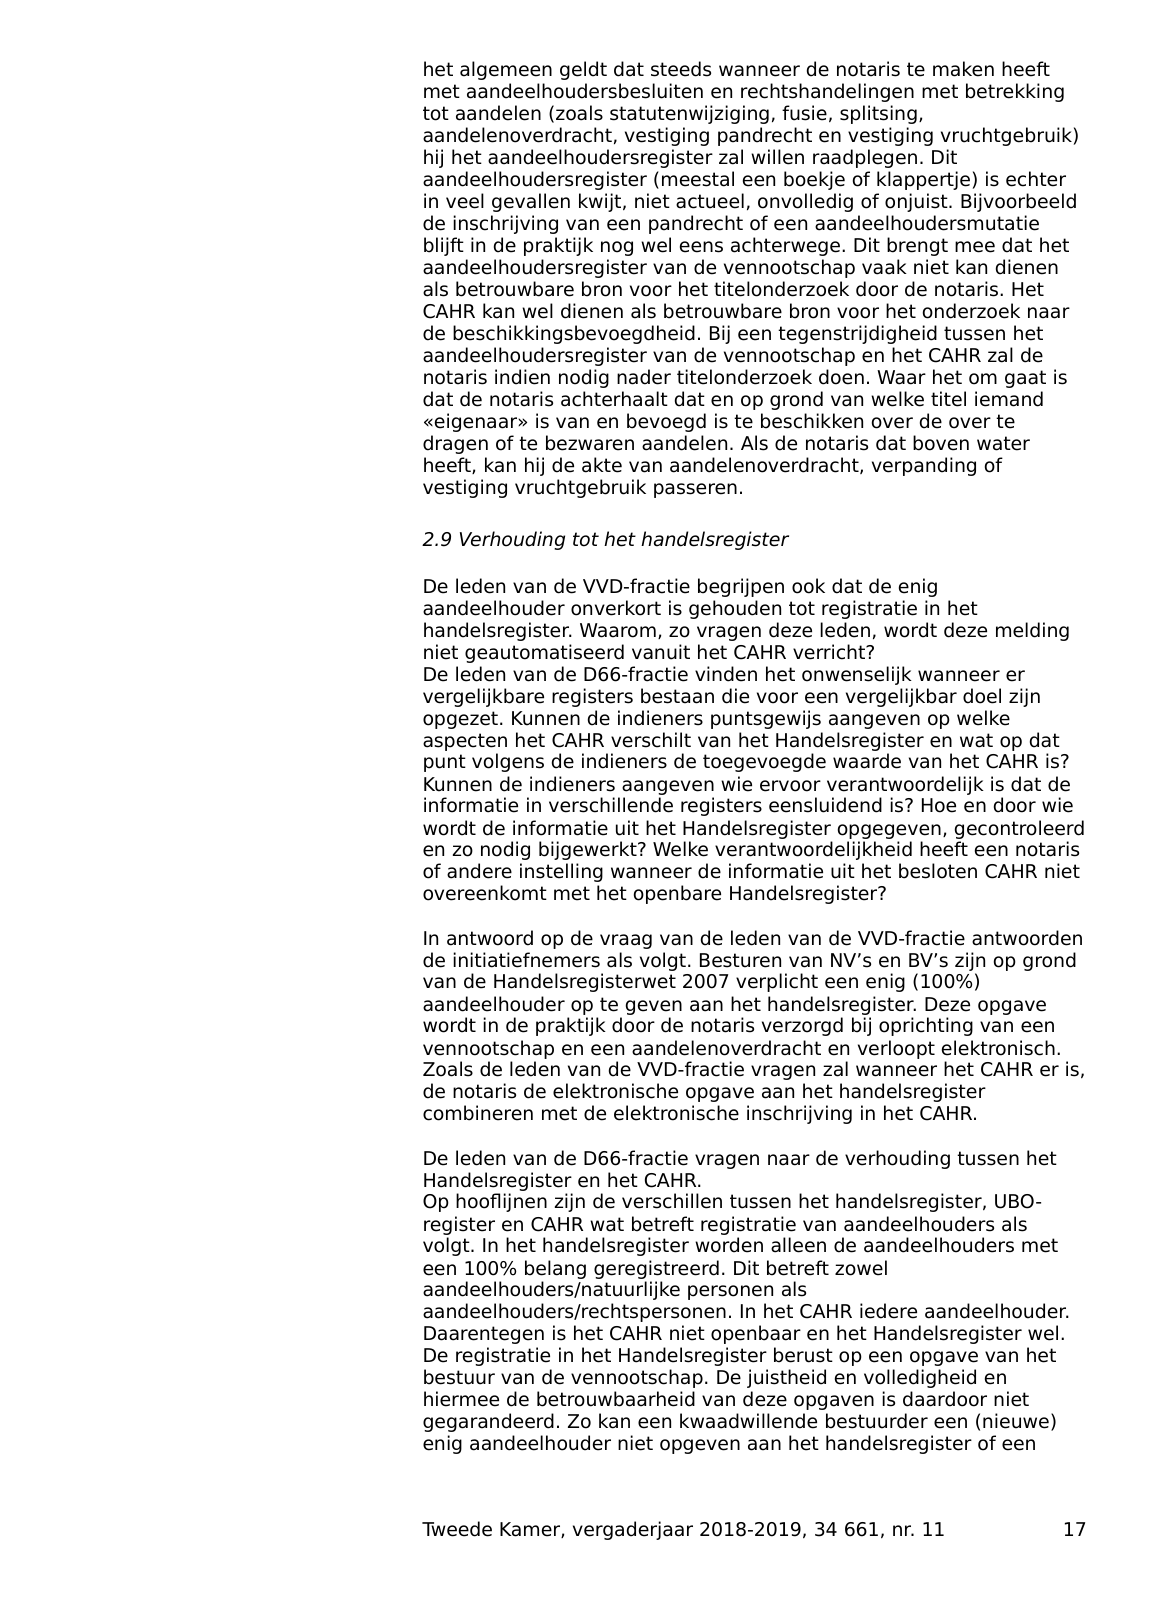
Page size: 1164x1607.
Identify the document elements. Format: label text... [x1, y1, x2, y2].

text De leden van de D66-fractie vinden het onwenselijk wanneer er vergelijkbare registers bestaan die voor een vergelijkbar doel zijn opgezet. Kunnen de indieners puntsgewijs aangeven op welke aspecten het CAHR verschilt van het Handelsregister en wat op dat punt volgens de indieners de toegevoegde waarde van het CAHR is? Kunnen de indieners aangeven wie ervoor verantwoordelijk is dat de informatie in verschillende registers eensluidend is? Hoe en door wie wordt de informatie uit het Handelsregister opgegeven, gecontroleerd en zo nodig bijgewerkt? Welke verantwoordelijkheid heeft een notaris of andere instelling wanneer de informatie uit het besloten CAHR niet overeenkomt met het openbare Handelsregister? [422, 663, 1087, 905]
text De leden van de D66-fractie vragen naar de verhouding tussen het Handelsregister en het CAHR. [422, 1147, 1087, 1191]
text De leden van de VVD-fractie begrijpen ook dat de enig aandeelhouder onverkort is gehouden tot registratie in het handelsregister. Waarom, zo vragen deze leden, wordt deze melding niet geautomatiseerd vanuit het CAHR verricht? [422, 576, 1087, 663]
subtitle 2.9 Verhouding tot het handelsregister [422, 529, 1087, 551]
text het algemeen geldt dat steeds wanneer de notaris te maken heeft met aandeelhoudersbesluiten en rechtshandelingen met betrekking tot aandelen (zoals statutenwijziging, fusie, splitsing, aandelenoverdracht, vestiging pandrecht en vestiging vruchtgebruik) hij het aandeelhoudersregister zal willen raadplegen. Dit aandeelhoudersregister (meestal een boekje of klappertje) is echter in veel gevallen kwijt, niet actueel, onvolledig of onjuist. Bijvoorbeeld de inschrijving van een pandrecht of een aandeelhoudersmutatie blijft in de praktijk nog wel eens achterwege. Dit brengt mee dat het aandeelhoudersregister van de vennootschap vaak niet kan dienen als betrouwbare bron voor het titelonderzoek door de notaris. Het CAHR kan wel dienen als betrouwbare bron voor het onderzoek naar de beschikkingsbevoegdheid. Bij een tegenstrijdigheid tussen het aandeelhoudersregister van de vennootschap en het CAHR zal de notaris indien nodig nader titelonderzoek doen. Waar het om gaat is dat de notaris achterhaalt dat en op grond van welke titel iemand «eigenaar» is van en bevoegd is te beschikken over de over te dragen of te bezwaren aandelen. Als de notaris dat boven water heeft, kan hij de akte van aandelenoverdracht, verpanding of vestiging vruchtgebruik passeren. [422, 59, 1087, 499]
text Op hooflijnen zijn de verschillen tussen het handelsregister, UBO-register en CAHR wat betreft registratie van aandeelhouders als volgt. In het handelsregister worden alleen de aandeelhouders met een 100% belang geregistreerd. Dit betreft zowel aandeelhouders/natuurlijke personen als aandeelhouders/rechtspersonen. In het CAHR iedere aandeelhouder. Daarentegen is het CAHR niet openbaar en het Handelsregister wel. De registratie in het Handelsregister berust op een opgave van het bestuur van de vennootschap. De juistheid en volledigheid en hiermee de betrouwbaarheid van deze opgaven is daardoor niet gegarandeerd. Zo kan een kwaadwillende bestuurder een (nieuwe) enig aandeelhouder niet opgeven aan het handelsregister of een [422, 1191, 1087, 1455]
text In antwoord op de vraag van de leden van de VVD-fractie antwoorden de initiatiefnemers als volgt. Besturen van NV’s en BV’s zijn op grond van de Handelsregisterwet 2007 verplicht een enig (100%) aandeelhouder op te geven aan het handelsregister. Deze opgave wordt in de praktijk door de notaris verzorgd bij oprichting van een vennootschap en een aandelenoverdracht en verloopt elektronisch. Zoals de leden van de VVD-fractie vragen zal wanneer het CAHR er is, de notaris de elektronische opgave aan het handelsregister combineren met de elektronische inschrijving in het CAHR. [422, 927, 1087, 1125]
